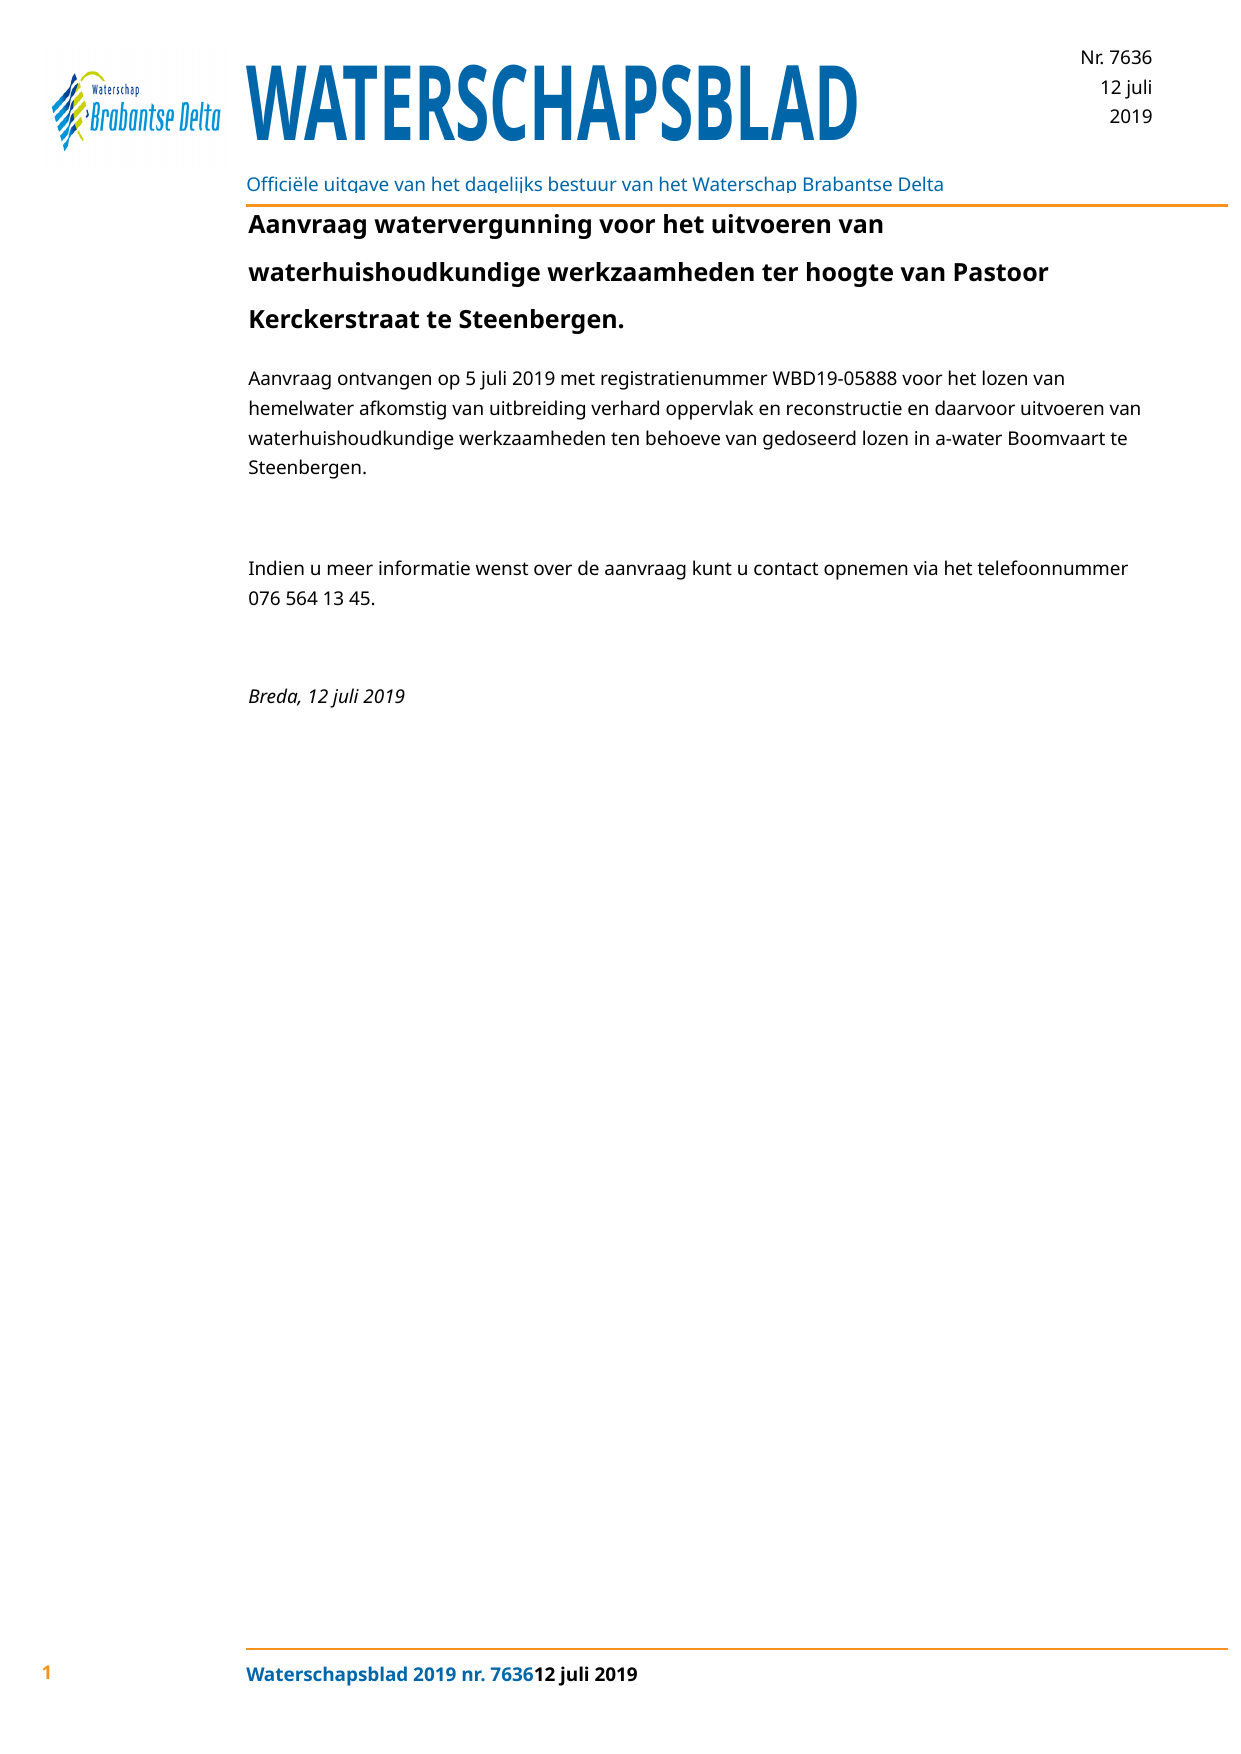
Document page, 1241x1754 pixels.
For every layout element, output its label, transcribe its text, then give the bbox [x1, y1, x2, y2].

text Breda, 12 juli 2019 [248, 683, 1152, 709]
text Indien u meer informatie wenst over de aanvraag kunt u contact opnemen via het telefoonnummer 076 564 13 45. [248, 555, 1152, 610]
text Aanvraag watervergunning voor het uitvoeren van waterhuishoudkundige werkzaamheden ter hoogte van Pastoor Kerckerstraat te Steenbergen. [248, 207, 1152, 336]
text Aanvraag ontvangen op 5 juli 2019 met registratienummer WBD19-05888 voor het lozen van hemelwater afkomstig van uitbreiding verhard oppervlak en reconstructie en daarvoor uitvoeren van waterhuishoudkundige werkzaamheden ten behoeve van gedoseerd lozen in a-water Boomvaart te Steenbergen. [248, 366, 1152, 480]
picture [41, 47, 231, 172]
